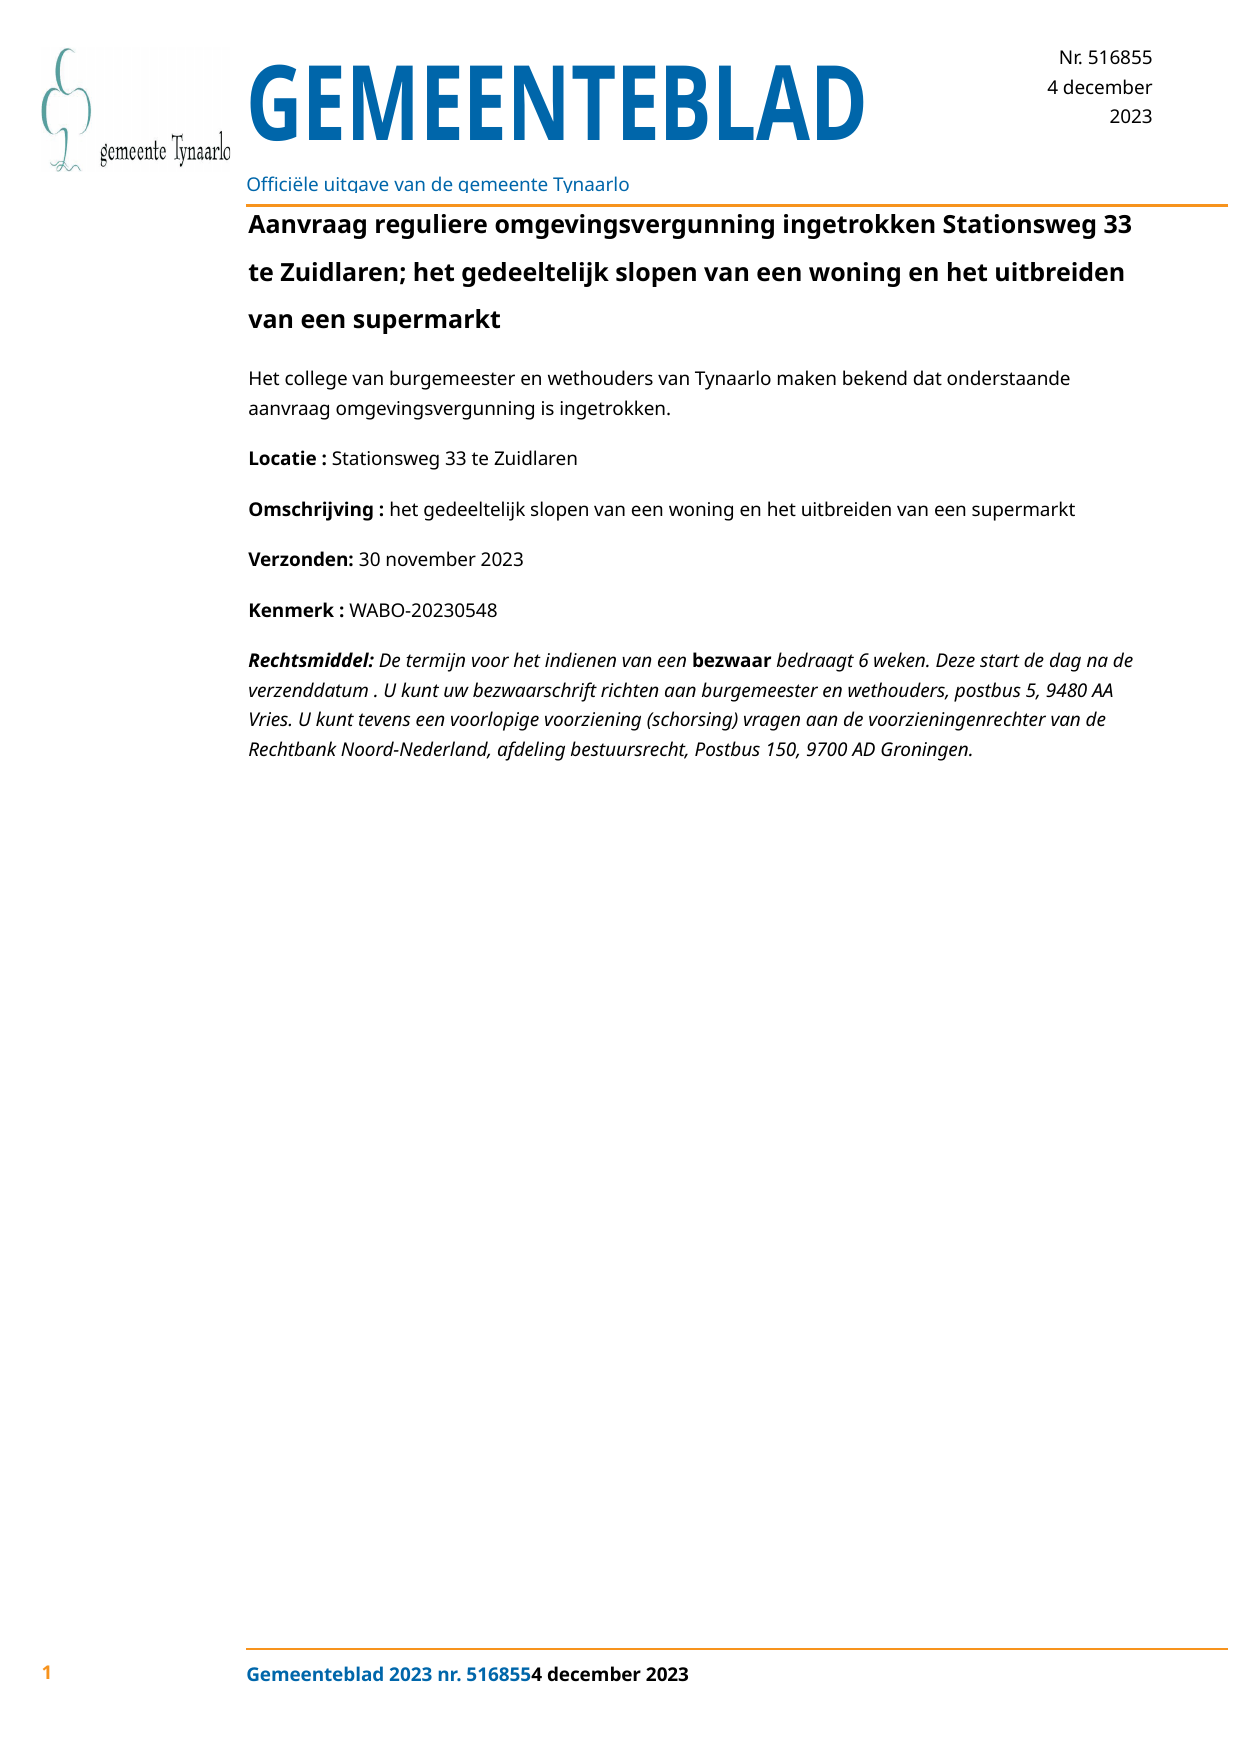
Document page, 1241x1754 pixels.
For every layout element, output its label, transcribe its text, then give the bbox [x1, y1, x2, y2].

text Locatie : Stationsweg 33 te Zuidlaren [248, 446, 1152, 471]
text Omschrijving : het gedeeltelijk slopen van een woning en het uitbreiden van een supermarkt [248, 496, 1152, 522]
text Rechtsmiddel: De termijn voor het indienen van een bezwaar bedraagt 6 weken. Deze start de dag na de verzenddatum . U kunt uw bezwaarschrift richten aan burgemeester en wethouders, postbus 5, 9480 AA Vries. U kunt tevens een voorlopige voorziening (schorsing) vragen aan de voorzieningenrechter van de Rechtbank Noord-Nederland, afdeling bestuursrecht, Postbus 150, 9700 AD Groningen. [248, 647, 1152, 762]
text Aanvraag reguliere omgevingsvergunning ingetrokken Stationsweg 33 te Zuidlaren; het gedeeltelijk slopen van een woning en het uitbreiden van een supermarkt [248, 207, 1152, 336]
text Verzonden: 30 november 2023 [248, 546, 1152, 572]
picture [41, 47, 231, 172]
text Kenmerk : WABO-20230548 [248, 597, 1152, 622]
text Het college van burgemeester en wethouders van Tynaarlo maken bekend dat onderstaande aanvraag omgevingsvergunning is ingetrokken. [248, 366, 1152, 421]
